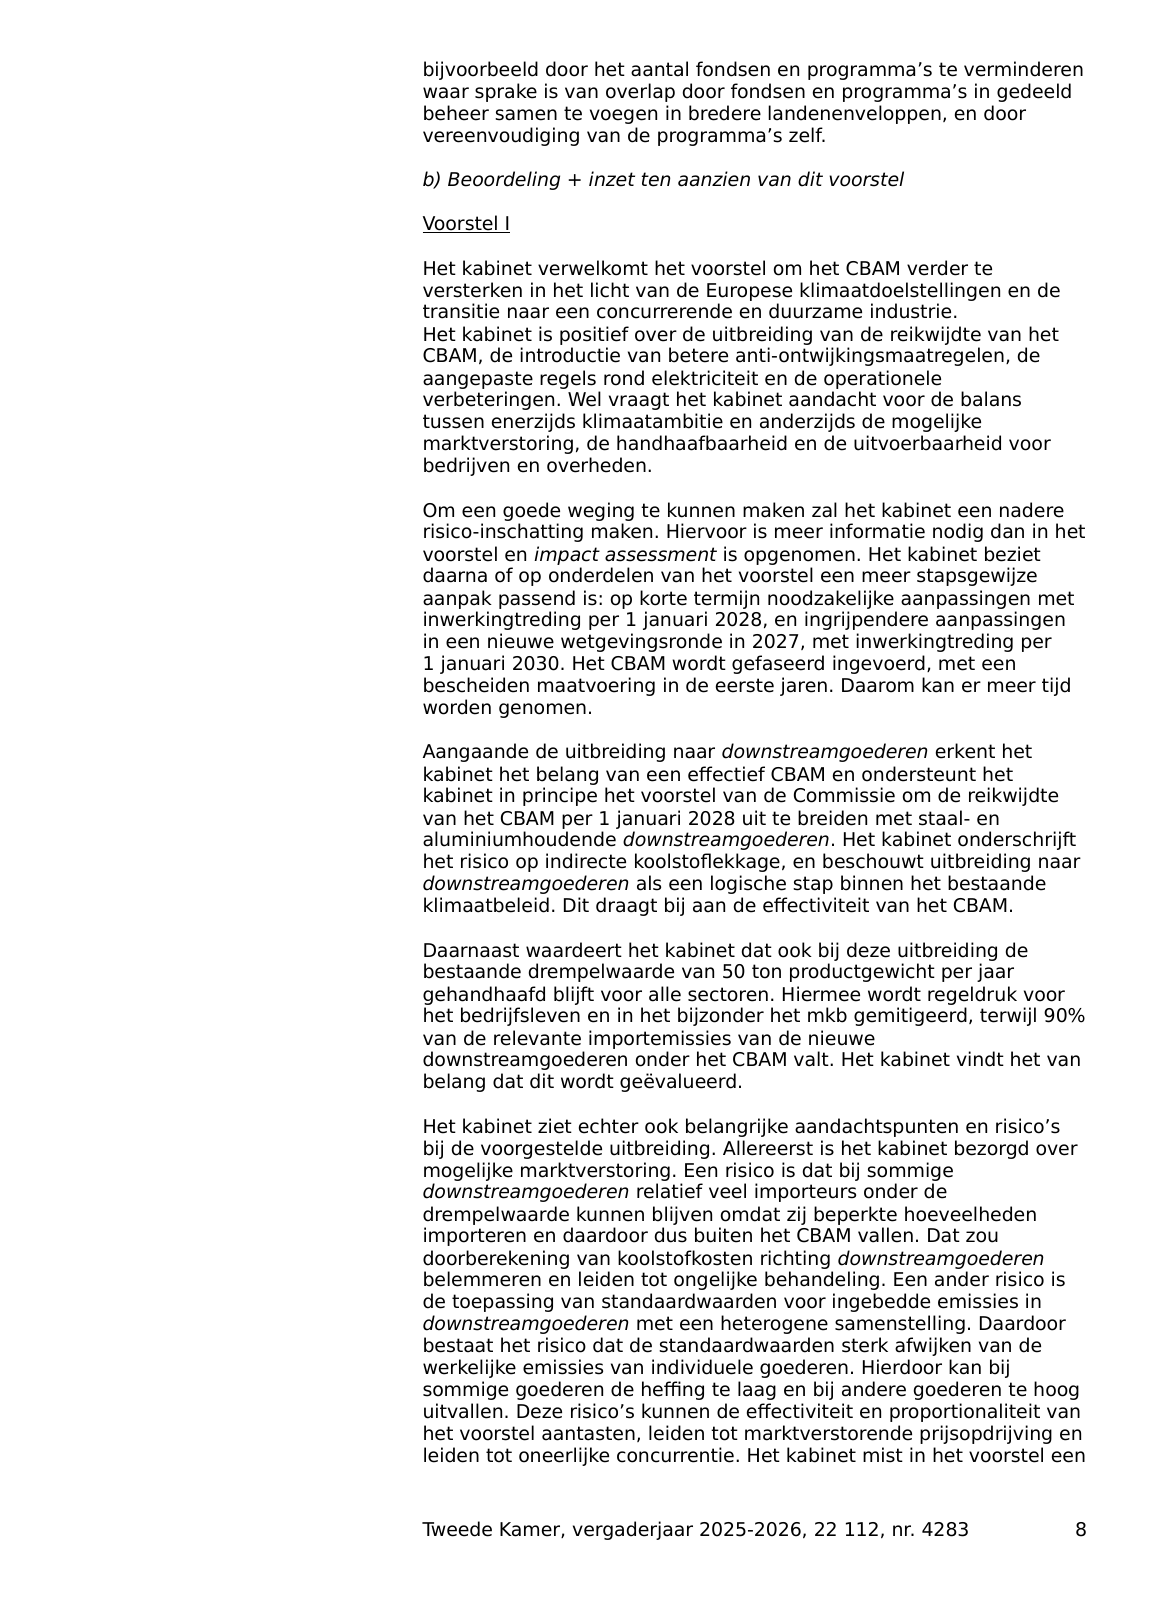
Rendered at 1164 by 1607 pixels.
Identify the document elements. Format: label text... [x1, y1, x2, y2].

text Aangaande de uitbreiding naar downstreamgoederen erkent het kabinet het belang van een effectief CBAM en ondersteunt het kabinet in principe het voorstel van de Commissie om de reikwijdte van het CBAM per 1 januari 2028 uit te breiden met staal- en aluminiumhoudende downstreamgoederen. Het kabinet onderschrijft het risico op indirecte koolstoflekkage, en beschouwt uitbreiding naar downstreamgoederen als een logische stap binnen het bestaande klimaatbeleid. Dit draagt bij aan de effectiviteit van het CBAM. [422, 741, 1087, 917]
text Het kabinet verwelkomt het voorstel om het CBAM verder te versterken in het licht van de Europese klimaatdoelstellingen en de transitie naar een concurrerende en duurzame industrie. [422, 257, 1087, 323]
text Het kabinet ziet echter ook belangrijke aandachtspunten en risico’s bij de voorgestelde uitbreiding. Allereerst is het kabinet bezorgd over mogelijke marktverstoring. Een risico is dat bij sommige downstreamgoederen relatief veel importeurs onder de drempelwaarde kunnen blijven omdat zij beperkte hoeveelheden importeren en daardoor dus buiten het CBAM vallen. Dat zou doorberekening van koolstofkosten richting downstreamgoederen belemmeren en leiden tot ongelijke behandeling. Een ander risico is de toepassing van standaardwaarden voor ingebedde emissies in downstreamgoederen met een heterogene samenstelling. Daardoor bestaat het risico dat de standaardwaarden sterk afwijken van de werkelijke emissies van individuele goederen. Hierdoor kan bij sommige goederen de heffing te laag en bij andere goederen te hoog uitvallen. Deze risico’s kunnen de effectiviteit en proportionaliteit van het voorstel aantasten, leiden tot marktverstorende prijsopdrijving en leiden tot oneerlijke concurrentie. Het kabinet mist in het voorstel een [422, 1116, 1087, 1467]
text Het kabinet is positief over de uitbreiding van de reikwijdte van het CBAM, de introductie van betere anti-ontwijkingsmaatregelen, de aangepaste regels rond elektriciteit en de operationele verbeteringen. Wel vraagt het kabinet aandacht voor de balans tussen enerzijds klimaatambitie en anderzijds de mogelijke marktverstoring, de handhaafbaarheid en de uitvoerbaarheid voor bedrijven en overheden. [422, 323, 1087, 477]
subtitle b) Beoordeling + inzet ten aanzien van dit voorstel [422, 169, 1087, 191]
text bijvoorbeeld door het aantal fondsen en programma’s te verminderen waar sprake is van overlap door fondsen en programma’s in gedeeld beheer samen te voegen in bredere landenenveloppen, en door vereenvoudiging van de programma’s zelf. [422, 59, 1087, 147]
subtitle Voorstel I [422, 213, 1087, 235]
text Om een goede weging te kunnen maken zal het kabinet een nadere risico-inschatting maken. Hiervoor is meer informatie nodig dan in het voorstel en impact assessment is opgenomen. Het kabinet beziet daarna of op onderdelen van het voorstel een meer stapsgewijze aanpak passend is: op korte termijn noodzakelijke aanpassingen met inwerkingtreding per 1 januari 2028, en ingrijpendere aanpassingen in een nieuwe wetgevingsronde in 2027, met inwerkingtreding per 1 januari 2030. Het CBAM wordt gefaseerd ingevoerd, met een bescheiden maatvoering in de eerste jaren. Daarom kan er meer tijd worden genomen. [422, 499, 1087, 719]
text Daarnaast waardeert het kabinet dat ook bij deze uitbreiding de bestaande drempelwaarde van 50 ton productgewicht per jaar gehandhaafd blijft voor alle sectoren. Hiermee wordt regeldruk voor het bedrijfsleven en in het bijzonder het mkb gemitigeerd, terwijl 90% van de relevante importemissies van de nieuwe downstreamgoederen onder het CBAM valt. Het kabinet vindt het van belang dat dit wordt geëvalueerd. [422, 939, 1087, 1093]
